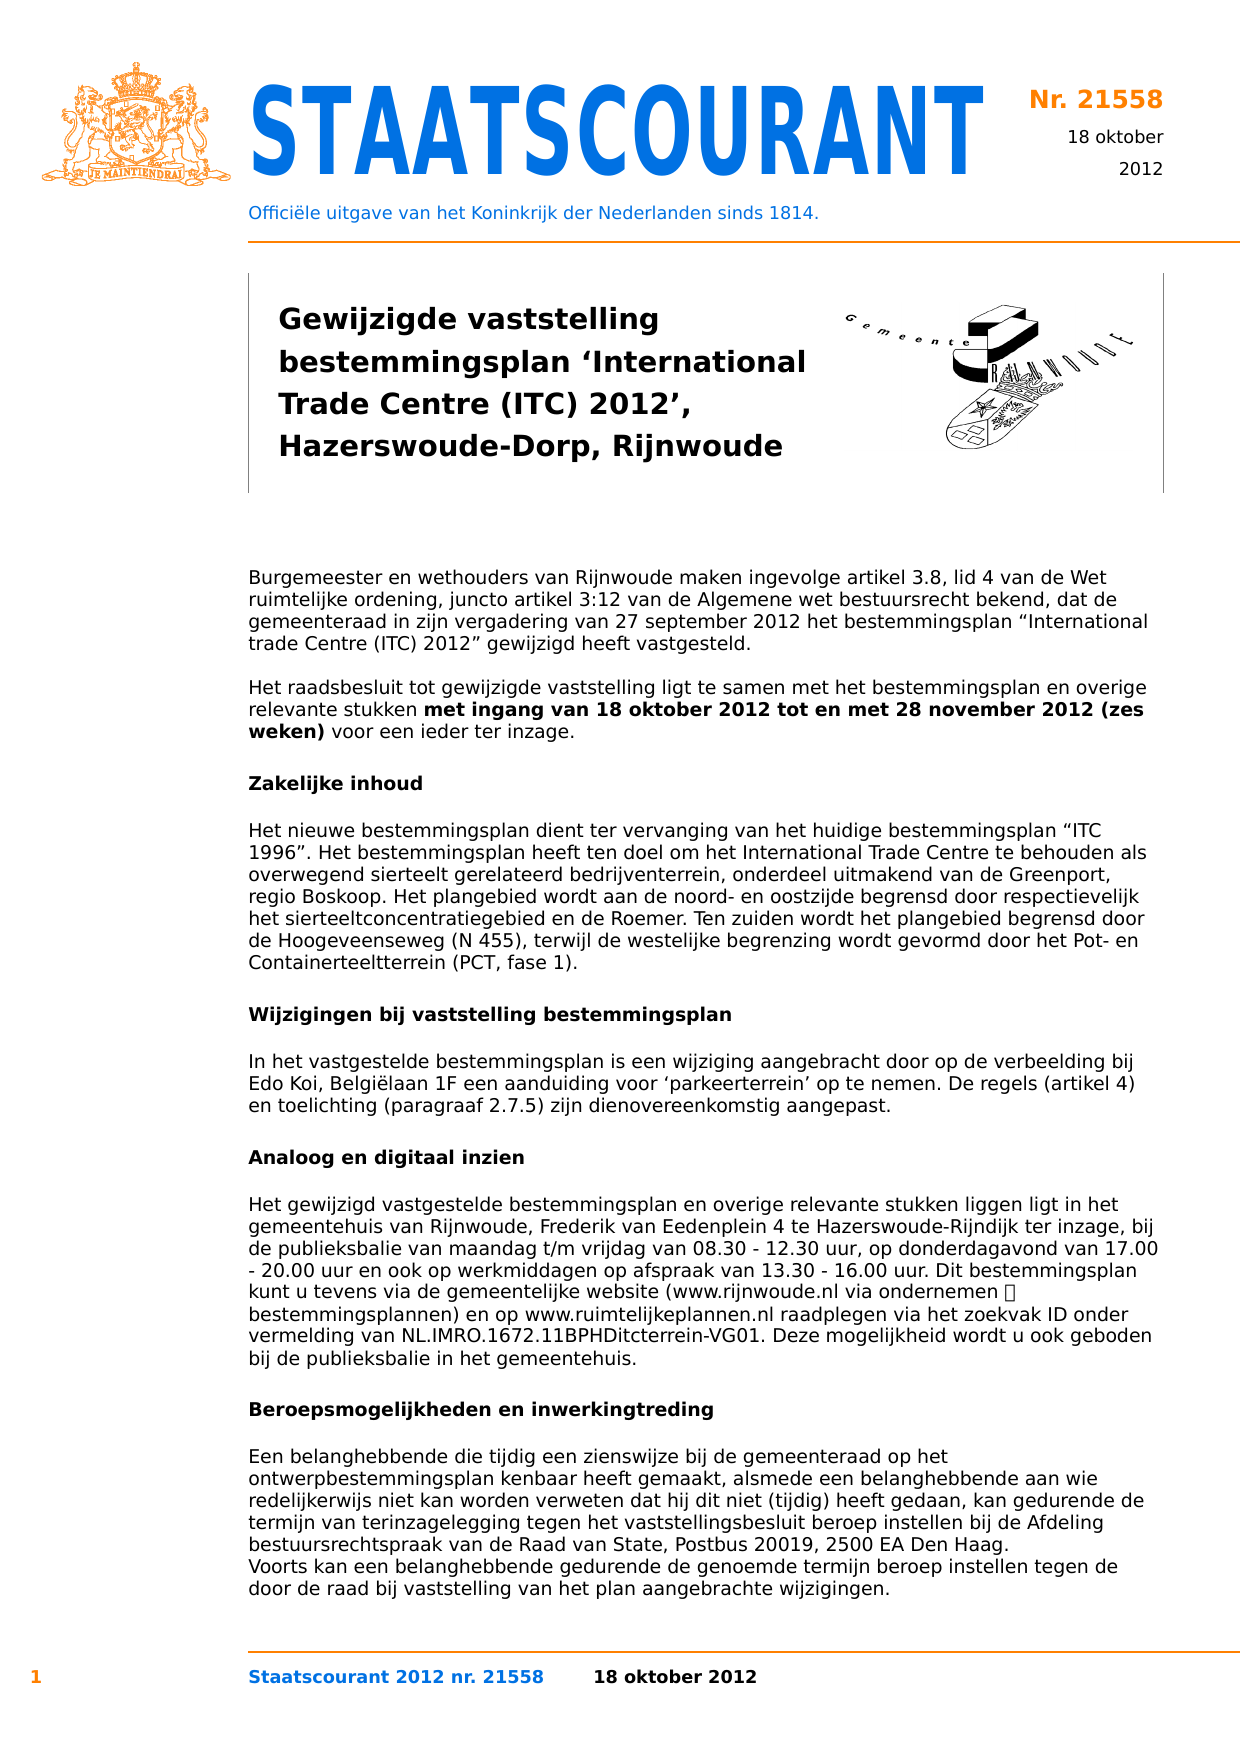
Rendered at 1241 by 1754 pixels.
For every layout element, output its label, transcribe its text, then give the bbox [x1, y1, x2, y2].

table_header STAATSCOURANT [248, 62, 998, 203]
subtitle Wijzigingen bij vaststelling bestemmingsplan [248, 1004, 1163, 1026]
text Voorts kan een belanghebbende gedurende de genoemde termijn beroep instellen tegen de door de raad bij vaststelling van het plan aangebrachte wijzigingen. [248, 1556, 1163, 1600]
text Het gewijzigd vastgestelde bestemmingsplan en overige relevante stukken liggen ligt in het gemeentehuis van Rijnwoude, Frederik van Eedenplein 4 te Hazerswoude-Rijndijk ter inzage, bij de publieksbalie van maandag t/m vrijdag van 08.30 - 12.30 uur, op donderdagavond van 17.00 - 20.00 uur en ook op werkmiddagen op afspraak van 13.30 - 16.00 uur. Dit bestemmingsplan kunt u tevens via de gemeentelijke website (www.rijnwoude.nl via ondernemen  bestemmingsplannen) en op www.ruimtelijkeplannen.nl raadplegen via het zoekvak ID onder vermelding van NL.IMRO.1672.11BPHDitcterrein-VG01. Deze mogelijkheid wordt u ook geboden bij de publieksbalie in het gemeentehuis. [248, 1193, 1163, 1369]
subtitle Gewijzigde vaststelling bestemmingsplan ‘International Trade Centre (ITC) 2012’, Hazerswoude-Dorp, Rijnwoude [249, 273, 1163, 493]
picture [844, 302, 1134, 451]
table_header Nr. 21558 [998, 62, 1240, 121]
picture [41, 62, 231, 186]
text In het vastgestelde bestemmingsplan is een wijziging aangebracht door op de verbeelding bij Edo Koi, Belgiëlaan 1F een aanduiding voor ‘parkeerterrein’ op te nemen. De regels (artikel 4) en toelichting (paragraaf 2.7.5) zijn dienovereenkomstig aangepast. [248, 1051, 1163, 1117]
subtitle Zakelijke inhoud [248, 773, 1163, 795]
table_header [25, 62, 248, 241]
text Burgemeester en wethouders van Rijnwoude maken ingevolge artikel 3.8, lid 4 van de Wet ruimtelijke ordening, juncto artikel 3:12 van de Algemene wet bestuursrecht bekend, dat de gemeenteraad in zijn vergadering van 27 september 2012 het bestemmingsplan “International trade Centre (ITC) 2012” gewijzigd heeft vastgesteld. [248, 567, 1163, 655]
text Het raadsbesluit tot gewijzigde vaststelling ligt te samen met het bestemmingsplan en overige relevante stukken met ingang van 18 oktober 2012 tot en met 28 november 2012 (zes weken) voor een ieder ter inzage. [248, 677, 1163, 743]
table_cell 18 oktober [998, 121, 1240, 153]
text Een belanghebbende die tijdig een zienswijze bij de gemeenteraad op het ontwerpbestemmingsplan kenbaar heeft gemaakt, alsmede een belanghebbende aan wie redelijkerwijs niet kan worden verweten dat hij dit niet (tijdig) heeft gedaan, kan gedurende de termijn van terinzagelegging tegen het vaststellingsbesluit beroep instellen bij de Afdeling bestuursrechtspraak van de Raad van State, Postbus 20019, 2500 EA Den Haag. [248, 1446, 1163, 1556]
text Het nieuwe bestemmingsplan dient ter vervanging van het huidige bestemmingsplan “ITC 1996”. Het bestemmingsplan heeft ten doel om het International Trade Centre te behouden als overwegend sierteelt gerelateerd bedrijventerrein, onderdeel uitmakend van de Greenport, regio Boskoop. Het plangebied wordt aan de noord- en oostzijde begrensd door respectievelijk het sierteeltconcentratiegebied en de Roemer. Ten zuiden wordt het plangebied begrensd door de Hoogeveenseweg (N 455), terwijl de westelijke begrenzing wordt gevormd door het Pot- en Containerteeltterrein (PCT, fase 1). [248, 820, 1163, 974]
table_cell 2012 [998, 153, 1240, 203]
subtitle Beroepsmogelijkheden en inwerkingtreding [248, 1399, 1163, 1421]
subtitle Analoog en digitaal inzien [248, 1147, 1163, 1168]
table_cell Officiële uitgave van het Koninkrijk der Nederlanden sinds 1814. [248, 203, 1240, 241]
